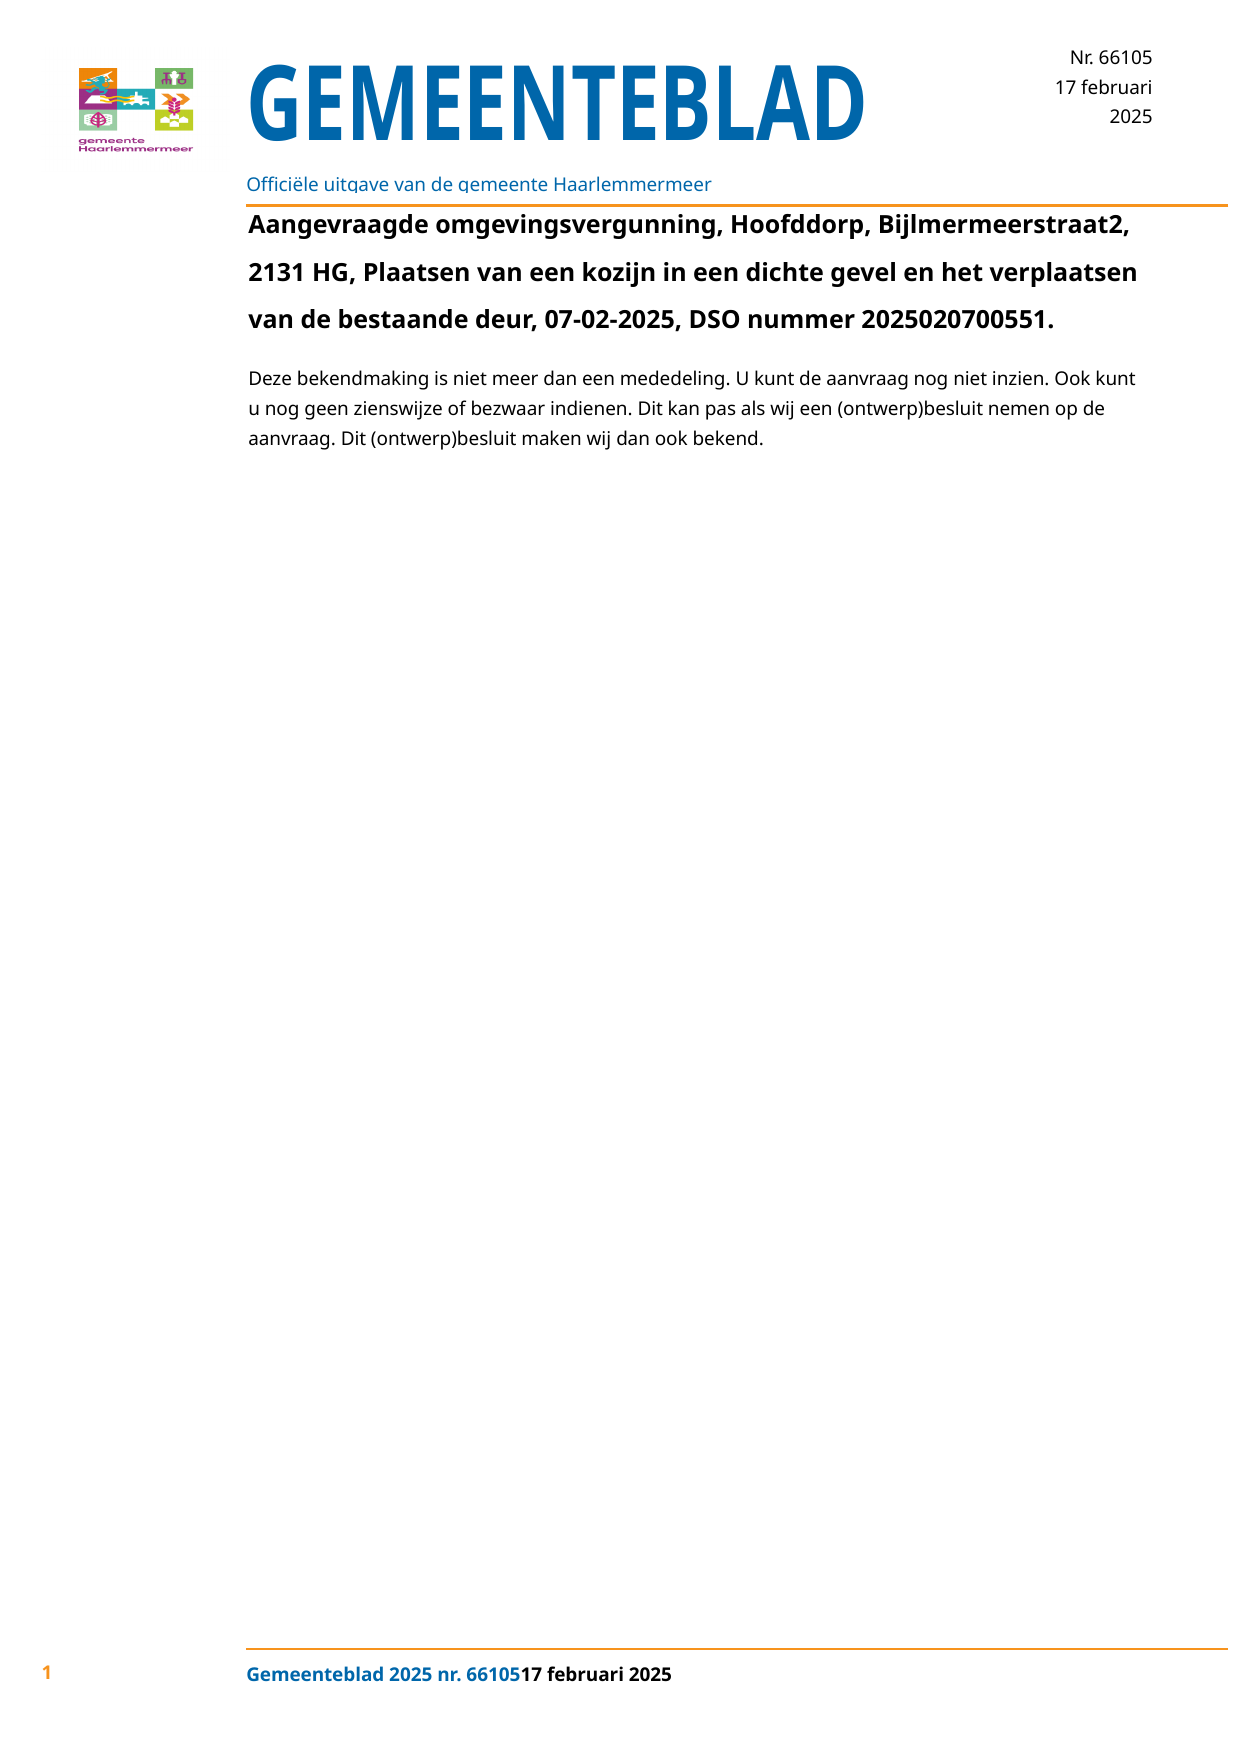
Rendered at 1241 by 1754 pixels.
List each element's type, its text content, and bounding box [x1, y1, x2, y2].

picture [41, 47, 231, 172]
text Aangevraagde omgevingsvergunning, Hoofddorp, Bijlmermeerstraat2, 2131 HG, Plaatsen van een kozijn in een dichte gevel en het verplaatsen van de bestaande deur, 07-02-2025, DSO nummer 2025020700551. [248, 207, 1152, 336]
text Deze bekendmaking is niet meer dan een mededeling. U kunt de aanvraag nog niet inzien. Ook kunt u nog geen zienswijze of bezwaar indienen. Dit kan pas als wij een (ontwerp)besluit nemen op de aanvraag. Dit (ontwerp)besluit maken wij dan ook bekend. [248, 366, 1152, 450]
